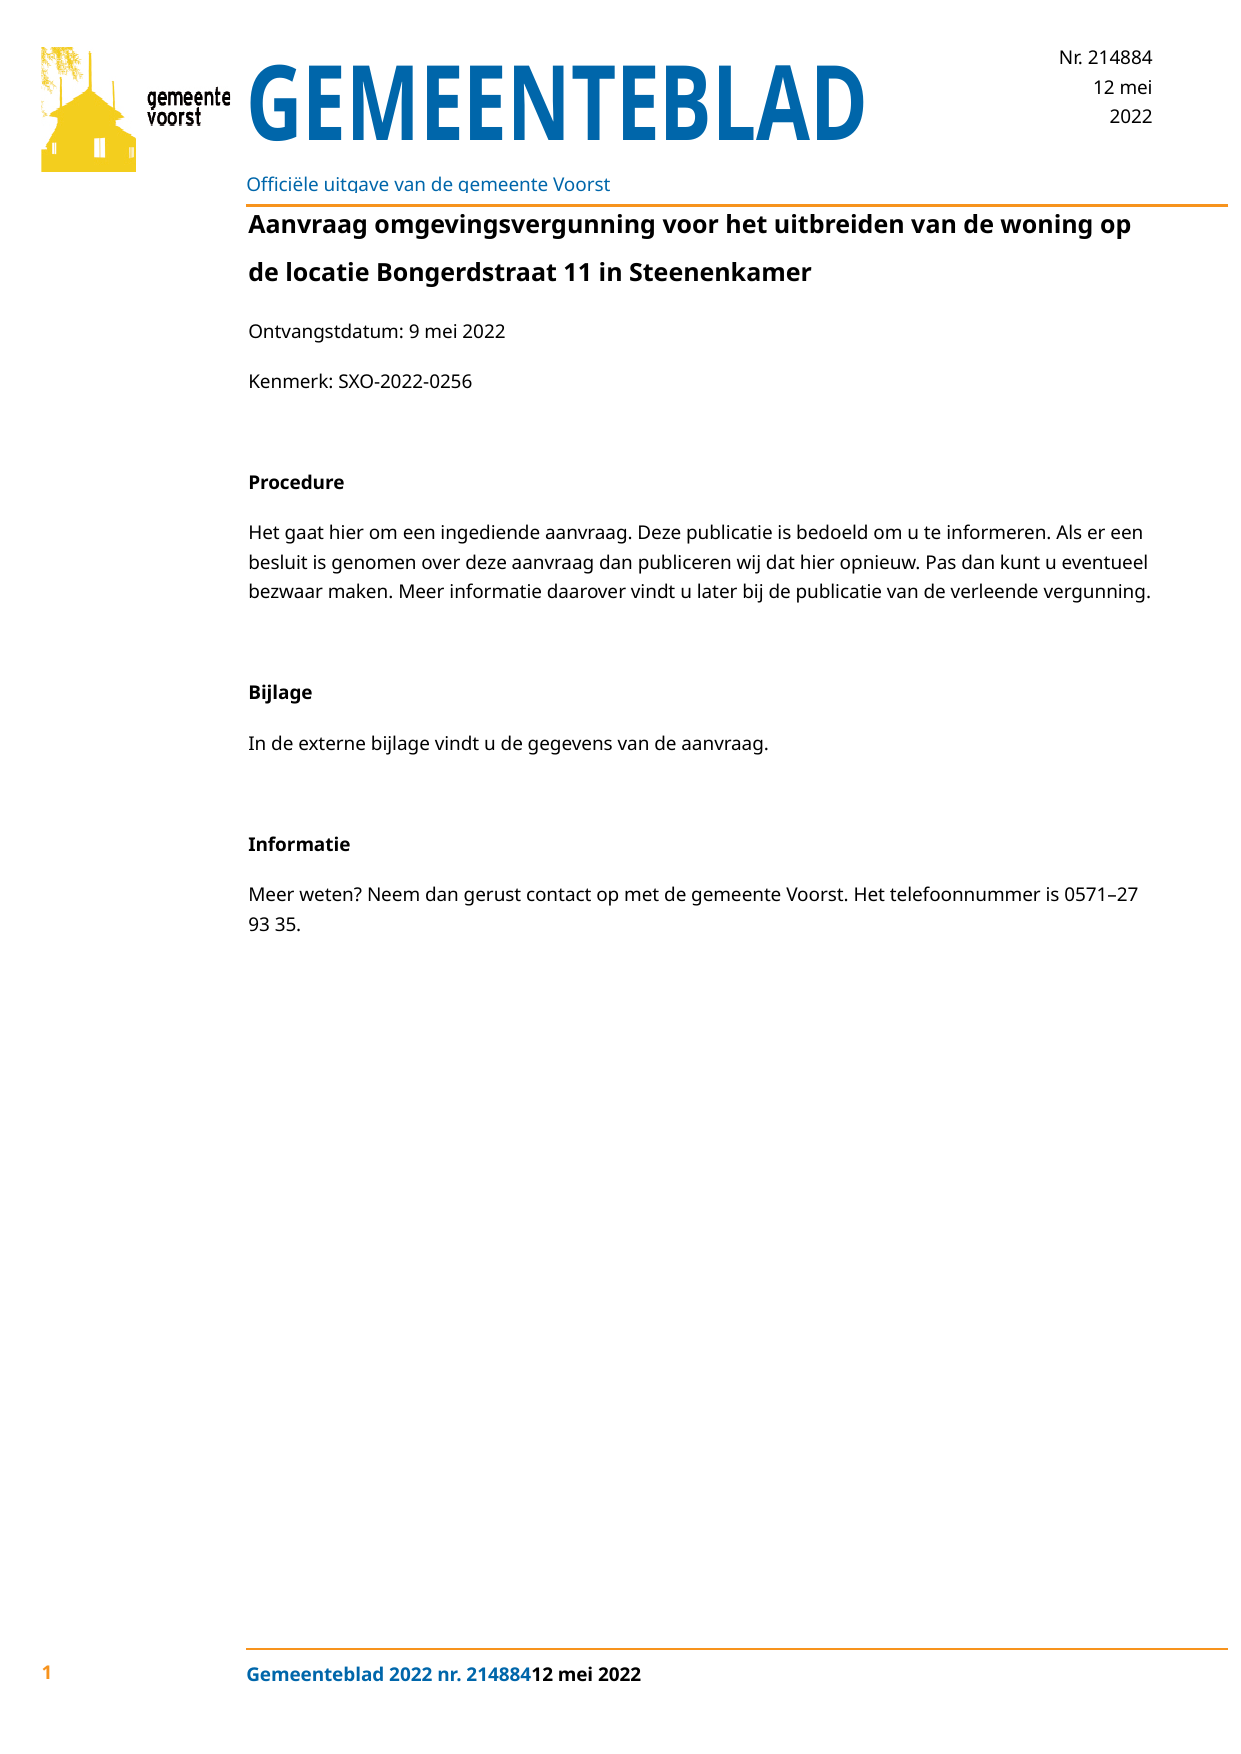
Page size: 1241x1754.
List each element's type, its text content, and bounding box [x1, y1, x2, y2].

text Meer weten? Neem dan gerust contact op met de gemeente Voorst. Het telefoonnummer is 0571–27 93 35. [248, 881, 1152, 937]
text Aanvraag omgevingsvergunning voor het uitbreiden van de woning op de locatie Bongerdstraat 11 in Steenenkamer [248, 207, 1152, 288]
text Procedure [248, 469, 1152, 495]
text In de externe bijlage vindt u de gegevens van de aanvraag. [248, 730, 1152, 756]
text Bijlage [248, 679, 1152, 705]
text Ontvangstdatum: 9 mei 2022 [248, 318, 1152, 344]
text Kenmerk: SXO-2022-0256 [248, 368, 1152, 394]
picture [41, 47, 231, 172]
text Informatie [248, 831, 1152, 857]
text Het gaat hier om een ingediende aanvraag. Deze publicatie is bedoeld om u te informeren. Als er een besluit is genomen over deze aanvraag dan publiceren wij dat hier opnieuw. Pas dan kunt u eventueel bezwaar maken. Meer informatie daarover vindt u later bij de publicatie van de verleende vergunning. [248, 519, 1152, 604]
